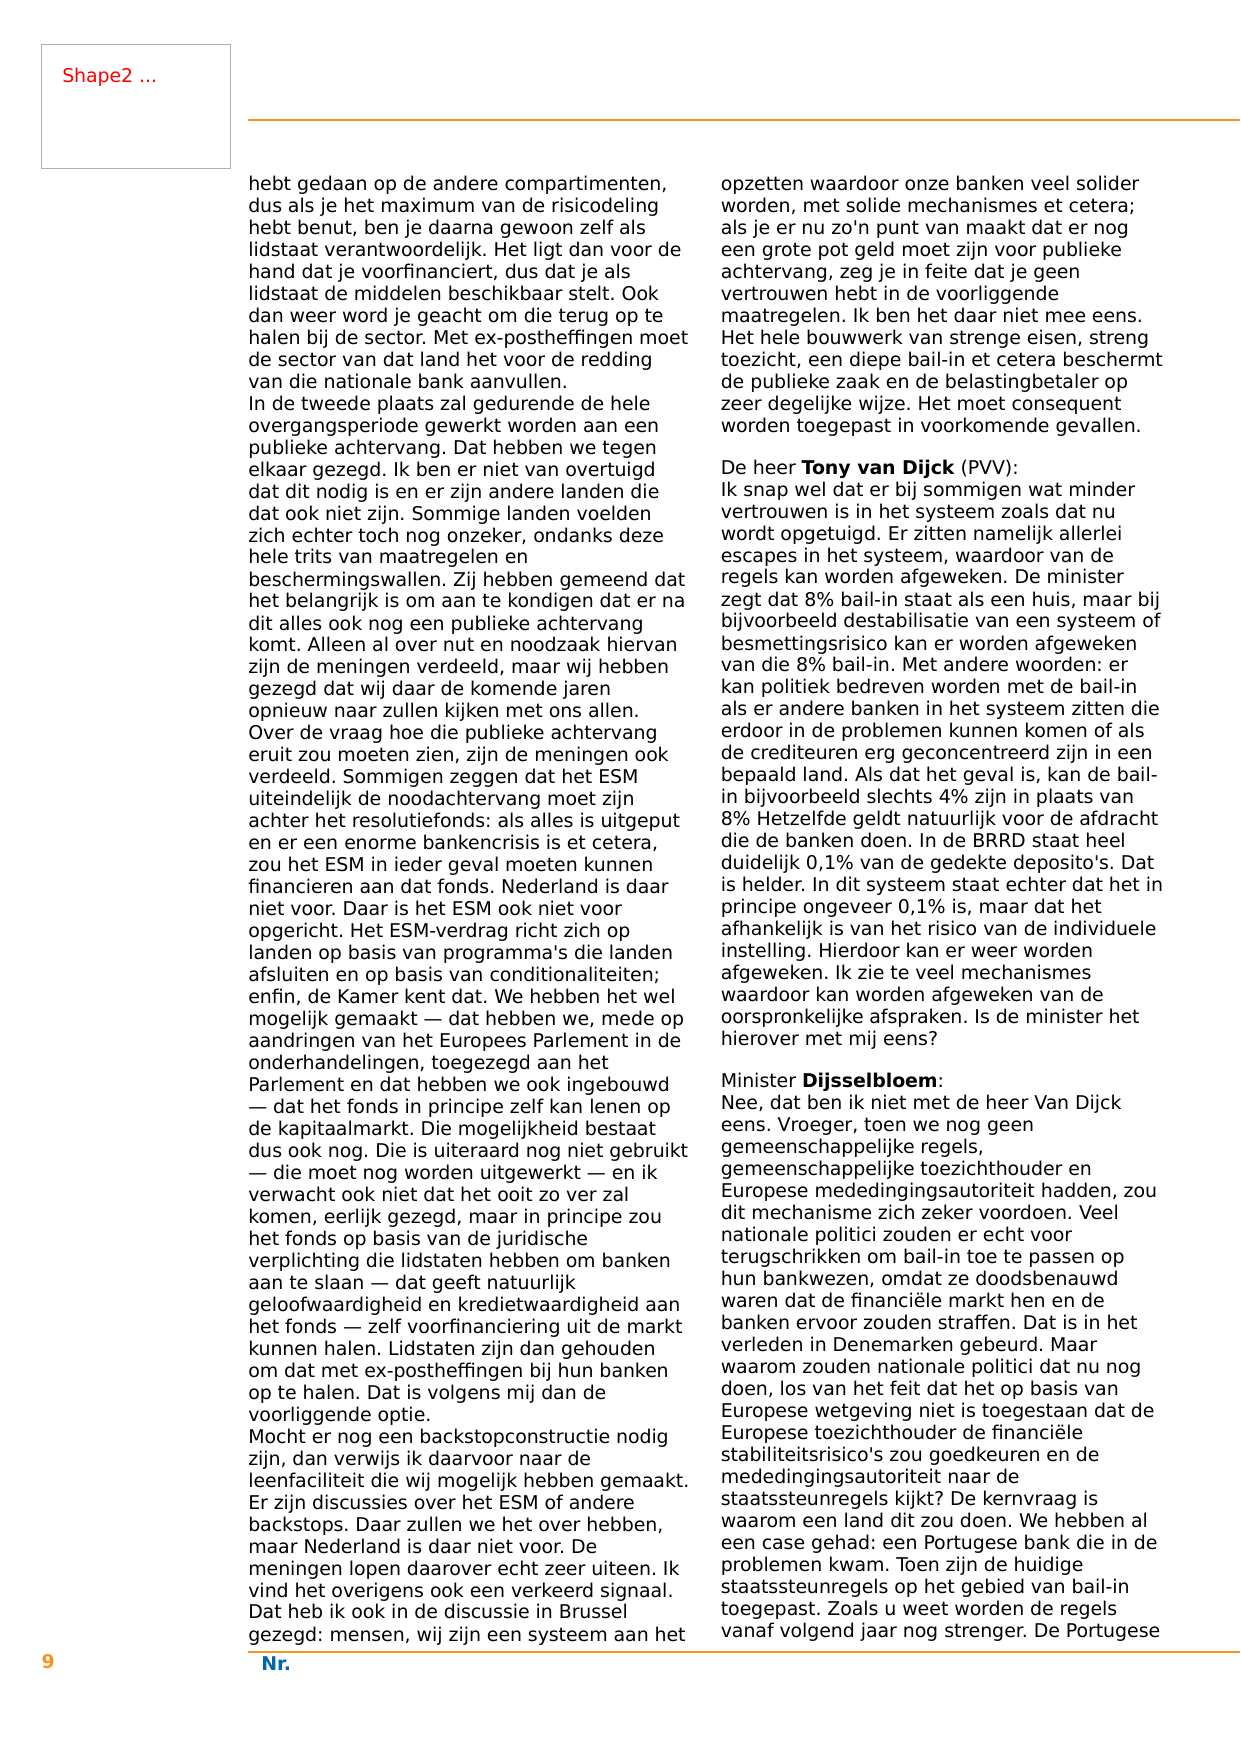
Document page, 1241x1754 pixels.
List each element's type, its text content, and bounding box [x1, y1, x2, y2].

text In de tweede plaats zal gedurende de hele overgangsperiode gewerkt worden aan een publieke achtervang. Dat hebben we tegen elkaar gezegd. Ik ben er niet van overtuigd dat dit nodig is en er zijn andere landen die dat ook niet zijn. Sommige landen voelden zich echter toch nog onzeker, ondanks deze hele trits van maatregelen en beschermingswallen. Zij hebben gemeend dat het belangrijk is om aan te kondigen dat er na dit alles ook nog een publieke achtervang komt. Alleen al over nut en noodzaak hiervan zijn de meningen verdeeld, maar wij hebben gezegd dat wij daar de komende jaren opnieuw naar zullen kijken met ons allen. Over de vraag hoe die publieke achtervang eruit zou moeten zien, zijn de meningen ook verdeeld. Sommigen zeggen dat het ESM uiteindelijk de noodachtervang moet zijn achter het resolutiefonds: als alles is uitgeput en er een enorme bankencrisis is et cetera, zou het ESM in ieder geval moeten kunnen financieren aan dat fonds. Nederland is daar niet voor. Daar is het ESM ook niet voor opgericht. Het ESM-verdrag richt zich op landen op basis van programma's die landen afsluiten en op basis van conditionaliteiten; enfin, de Kamer kent dat. We hebben het wel mogelijk gemaakt — dat hebben we, mede op aandringen van het Europees Parlement in de onderhandelingen, toegezegd aan het Parlement en dat hebben we ook ingebouwd — dat het fonds in principe zelf kan lenen op de kapitaalmarkt. Die mogelijkheid bestaat dus ook nog. Die is uiteraard nog niet gebruikt — die moet nog worden uitgewerkt — en ik verwacht ook niet dat het ooit zo ver zal komen, eerlijk gezegd, maar in principe zou het fonds op basis van de juridische verplichting die lidstaten hebben om banken aan te slaan — dat geeft natuurlijk geloofwaardigheid en kredietwaardigheid aan het fonds — zelf voorfinanciering uit de markt kunnen halen. Lidstaten zijn dan gehouden om dat met ex-postheffingen bij hun banken op te halen. Dat is volgens mij dan de voorliggende optie. [248, 393, 691, 1426]
text hebt gedaan op de andere compartimenten, dus als je het maximum van de risicodeling hebt benut, ben je daarna gewoon zelf als lidstaat verantwoordelijk. Het ligt dan voor de hand dat je voorfinanciert, dus dat je als lidstaat de middelen beschikbaar stelt. Ook dan weer word je geacht om die terug op te halen bij de sector. Met ex-postheffingen moet de sector van dat land het voor de redding van die nationale bank aanvullen. [248, 173, 691, 393]
text Mocht er nog een backstopconstructie nodig zijn, dan verwijs ik daarvoor naar de leenfaciliteit die wij mogelijk hebben gemaakt. Er zijn discussies over het ESM of andere backstops. Daar zullen we het over hebben, maar Nederland is daar niet voor. De meningen lopen daarover echt zeer uiteen. Ik vind het overigens ook een verkeerd signaal. Dat heb ik ook in de discussie in Brussel gezegd: mensen, wij zijn een systeem aan het [248, 1426, 691, 1645]
text De heer Tony van Dijck (PVV): [721, 457, 1163, 478]
text Ik snap wel dat er bij sommigen wat minder vertrouwen is in het systeem zoals dat nu wordt opgetuigd. Er zitten namelijk allerlei escapes in het systeem, waardoor van de regels kan worden afgeweken. De minister zegt dat 8% bail-in staat als een huis, maar bij bijvoorbeeld destabilisatie van een systeem of besmettingsrisico kan er worden afgeweken van die 8% bail-in. Met andere woorden: er kan politiek bedreven worden met de bail-in als er andere banken in het systeem zitten die erdoor in de problemen kunnen komen of als de crediteuren erg geconcentreerd zijn in een bepaald land. Als dat het geval is, kan de bail-in bijvoorbeeld slechts 4% zijn in plaats van 8% Hetzelfde geldt natuurlijk voor de afdracht die de banken doen. In de BRRD staat heel duidelijk 0,1% van de gedekte deposito's. Dat is helder. In dit systeem staat echter dat het in principe ongeveer 0,1% is, maar dat het afhankelijk is van het risico van de individuele instelling. Hierdoor kan er weer worden afgeweken. Ik zie te veel mechanismes waardoor kan worden afgeweken van de oorspronkelijke afspraken. Is de minister het hierover met mij eens? [721, 478, 1163, 1050]
text opzetten waardoor onze banken veel solider worden, met solide mechanismes et cetera; als je er nu zo'n punt van maakt dat er nog een grote pot geld moet zijn voor publieke achtervang, zeg je in feite dat je geen vertrouwen hebt in de voorliggende maatregelen. Ik ben het daar niet mee eens. Het hele bouwwerk van strenge eisen, streng toezicht, een diepe bail-in et cetera beschermt de publieke zaak en de belastingbetaler op zeer degelijke wijze. Het moet consequent worden toegepast in voorkomende gevallen. [721, 173, 1163, 437]
text Minister Dijsselbloem: [721, 1070, 1163, 1092]
text Nee, dat ben ik niet met de heer Van Dijck eens. Vroeger, toen we nog geen gemeenschappelijke regels, gemeenschappelijke toezichthouder en Europese mededingingsautoriteit hadden, zou dit mechanisme zich zeker voordoen. Veel nationale politici zouden er echt voor terugschrikken om bail-in toe te passen op hun bankwezen, omdat ze doodsbenauwd waren dat de financiële markt hen en de banken ervoor zouden straffen. Dat is in het verleden in Denemarken gebeurd. Maar waarom zouden nationale politici dat nu nog doen, los van het feit dat het op basis van Europese wetgeving niet is toegestaan dat de Europese toezichthouder de financiële stabiliteitsrisico's zou goedkeuren en de mededingingsautoriteit naar de staatssteunregels kijkt? De kernvraag is waarom een land dit zou doen. We hebben al een case gehad: een Portugese bank die in de problemen kwam. Toen zijn de huidige staatssteunregels op het gebied van bail-in toegepast. Zoals u weet worden de regels vanaf volgend jaar nog strenger. De Portugese [721, 1092, 1163, 1641]
